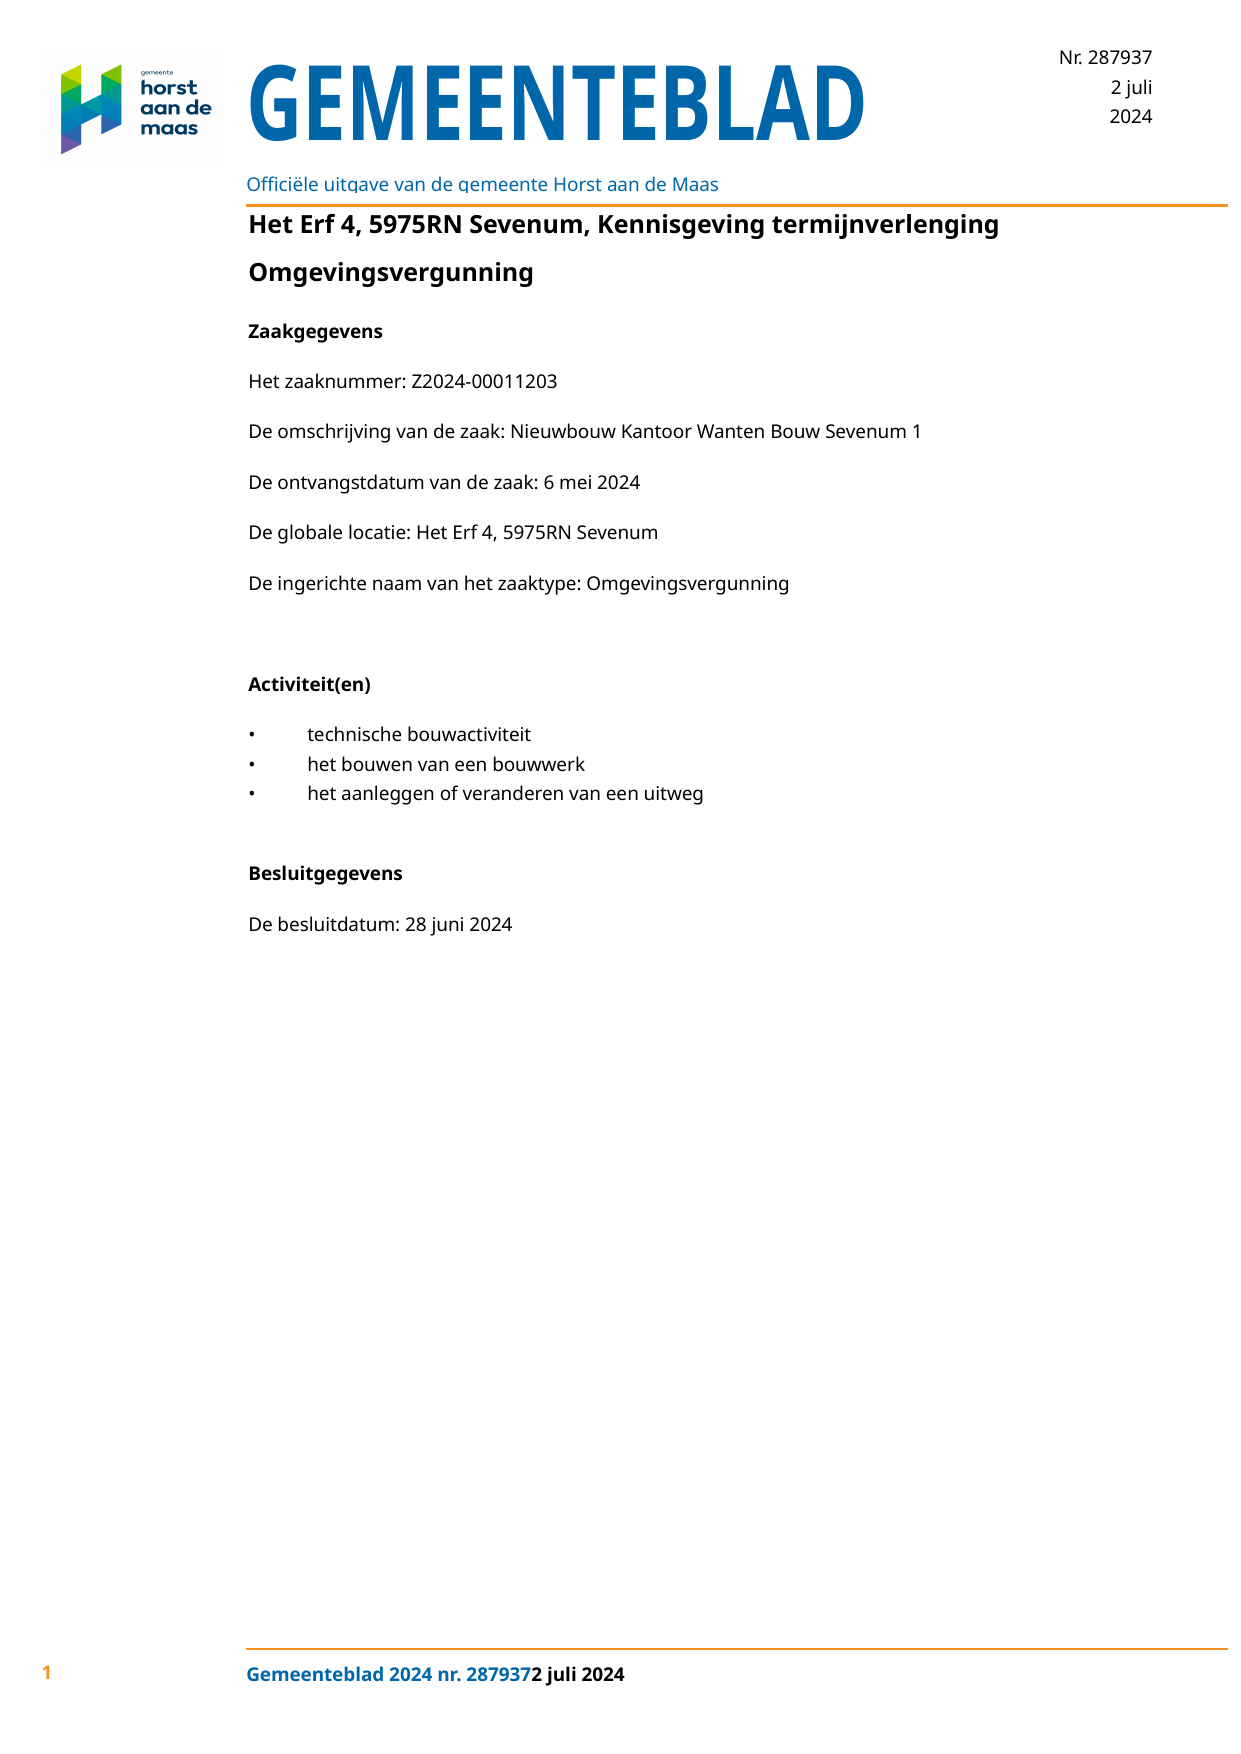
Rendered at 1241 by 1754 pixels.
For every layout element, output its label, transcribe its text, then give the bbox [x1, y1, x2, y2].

text Het zaaknummer: Z2024-00011203 [248, 368, 1152, 394]
picture [41, 47, 231, 172]
text De omschrijving van de zaak: Nieuwbouw Kantoor Wanten Bouw Sevenum 1 [248, 419, 1152, 444]
text De globale locatie: Het Erf 4, 5975RN Sevenum [248, 519, 1152, 545]
text De besluitdatum: 28 juni 2024 [248, 911, 1152, 937]
text Activiteit(en) [248, 671, 1152, 697]
text De ingerichte naam van het zaaktype: Omgevingsvergunning [248, 570, 1152, 596]
list technische bouwactiviteit [248, 721, 1152, 747]
list het aanleggen of veranderen van een uitweg [248, 780, 1152, 806]
list het bouwen van een bouwwerk [248, 751, 1152, 777]
text Besluitgegevens [248, 860, 1152, 886]
text Zaakgegevens [248, 318, 1152, 344]
text De ontvangstdatum van de zaak: 6 mei 2024 [248, 469, 1152, 495]
text Het Erf 4, 5975RN Sevenum, Kennisgeving termijnverlenging Omgevingsvergunning [248, 207, 1152, 288]
